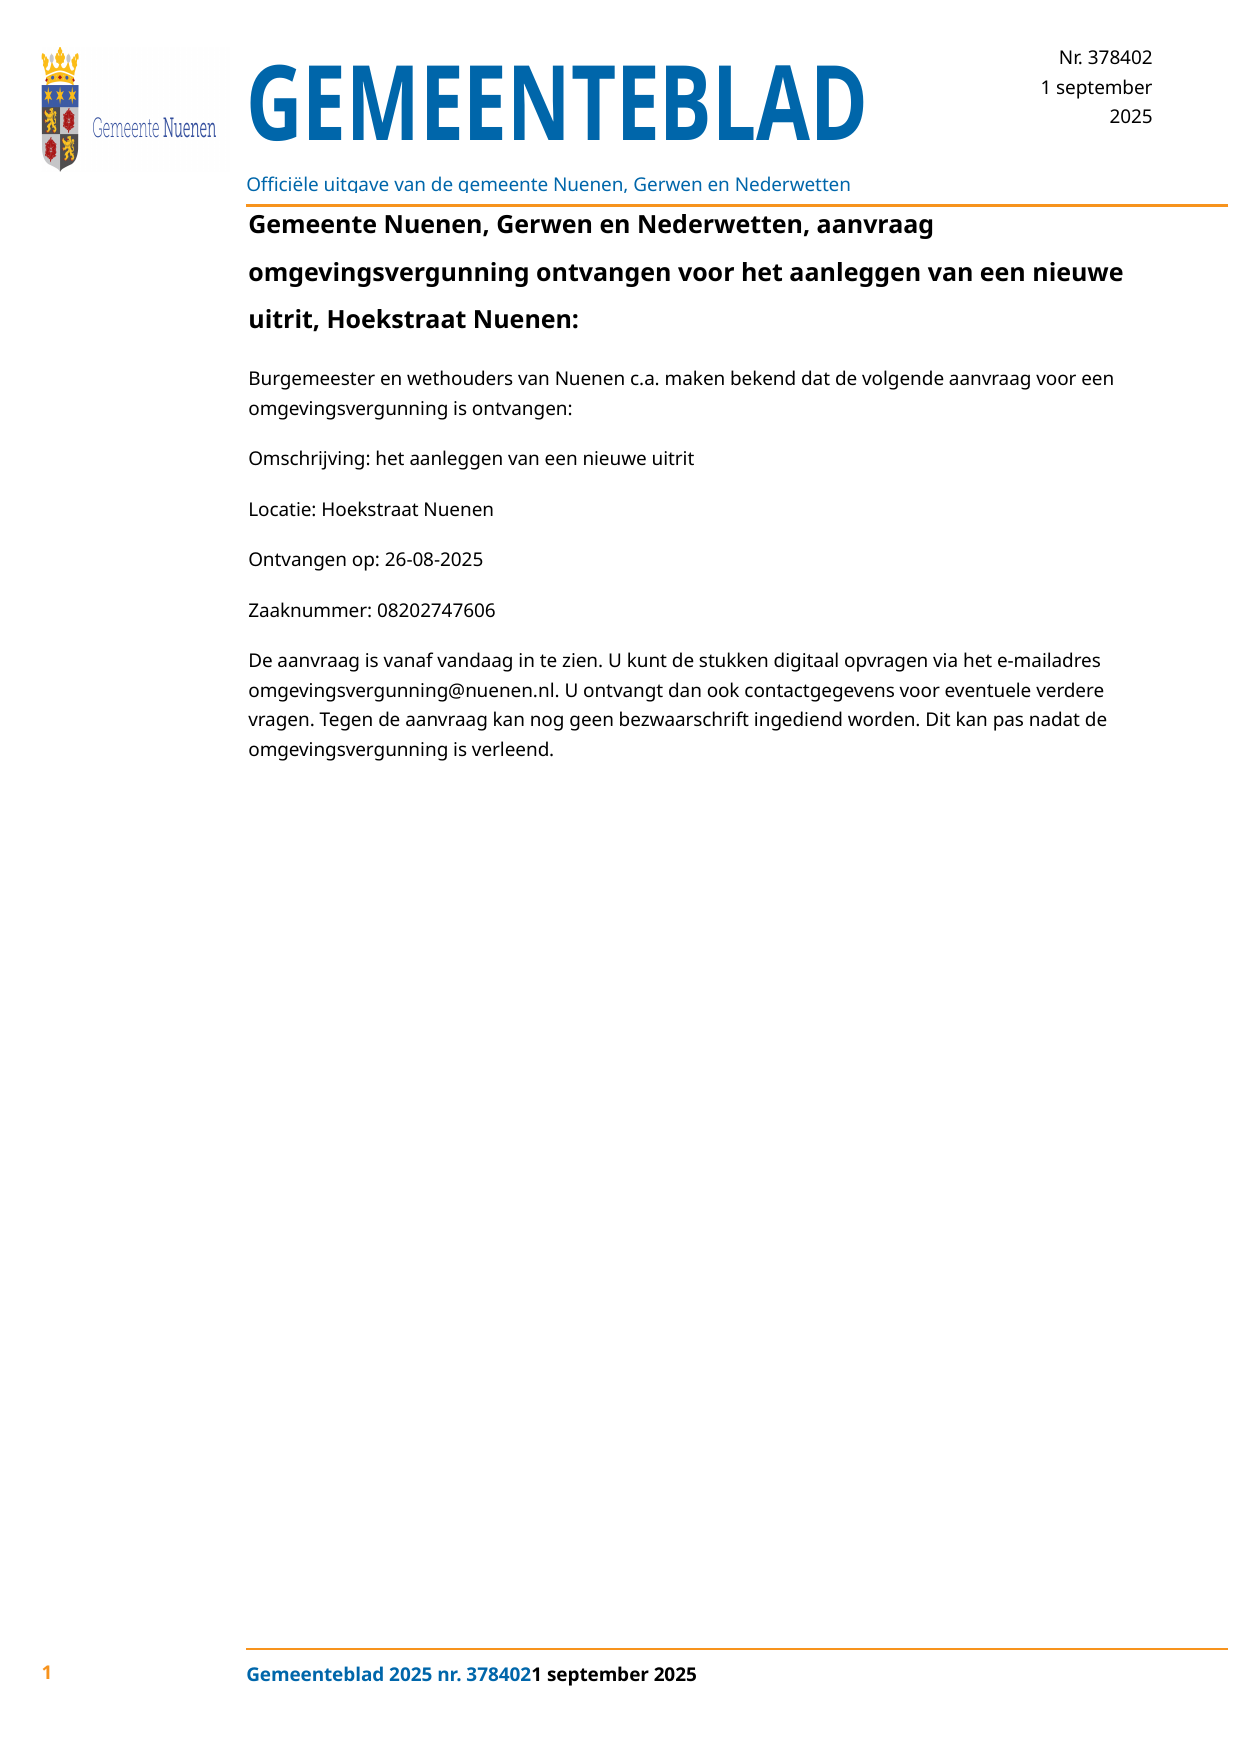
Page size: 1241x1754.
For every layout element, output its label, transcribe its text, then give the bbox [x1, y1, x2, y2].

text Gemeente Nuenen, Gerwen en Nederwetten, aanvraag omgevingsvergunning ontvangen voor het aanleggen van een nieuwe uitrit, Hoekstraat Nuenen: [248, 207, 1152, 336]
text Ontvangen op: 26-08-2025 [248, 546, 1152, 572]
picture [41, 47, 231, 172]
text De aanvraag is vanaf vandaag in te zien. U kunt de stukken digitaal opvragen via het e-mailadres omgevingsvergunning@nuenen.nl. U ontvangt dan ook contactgegevens voor eventuele verdere vragen. Tegen de aanvraag kan nog geen bezwaarschrift ingediend worden. Dit kan pas nadat de omgevingsvergunning is verleend. [248, 647, 1152, 762]
text Locatie: Hoekstraat Nuenen [248, 496, 1152, 522]
text Omschrijving: het aanleggen van een nieuwe uitrit [248, 446, 1152, 471]
text Zaaknummer: 08202747606 [248, 597, 1152, 622]
text Burgemeester en wethouders van Nuenen c.a. maken bekend dat de volgende aanvraag voor een omgevingsvergunning is ontvangen: [248, 366, 1152, 421]
